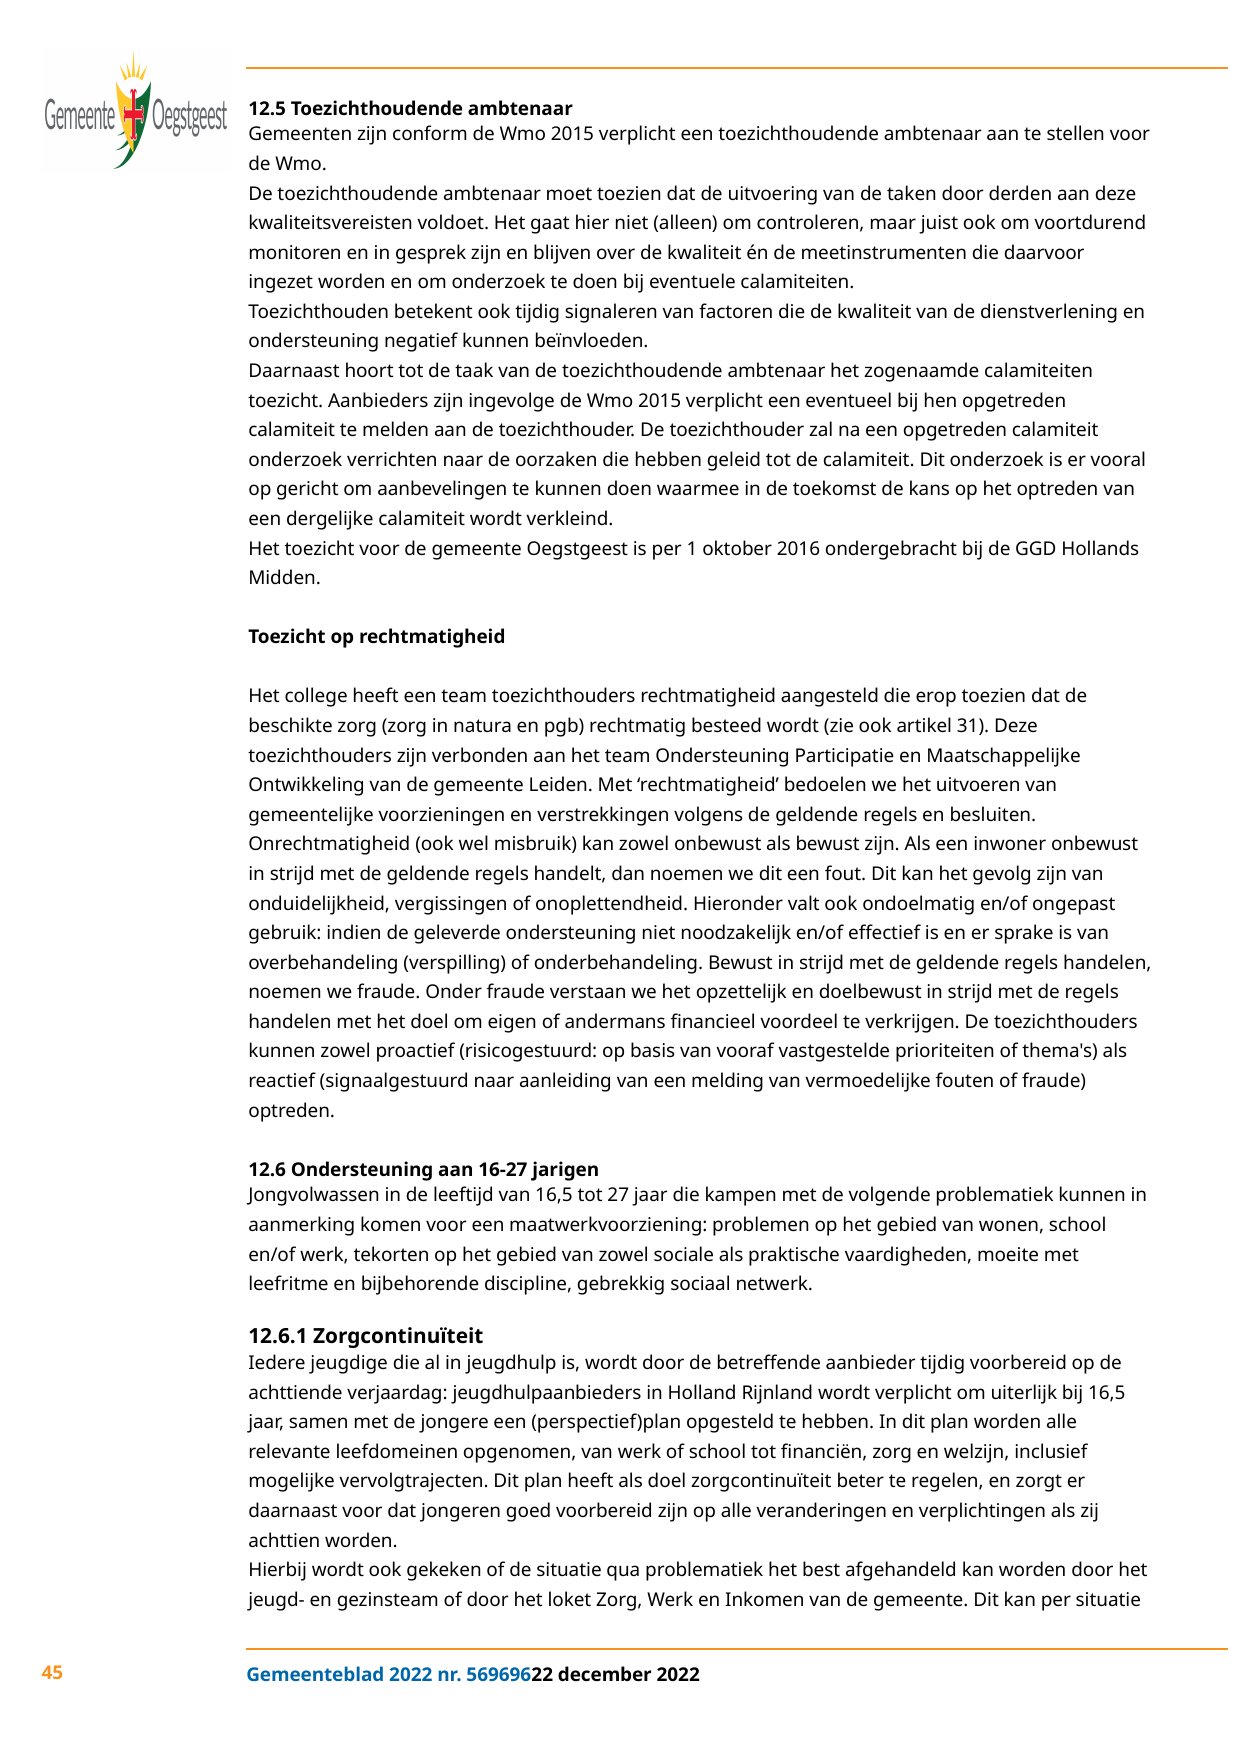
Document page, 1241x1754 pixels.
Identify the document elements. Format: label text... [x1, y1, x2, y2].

text Gemeenten zijn conform de Wmo 2015 verplicht een toezichthoudende ambtenaar aan te stellen voor de Wmo. [248, 121, 1152, 176]
text Daarnaast hoort tot de taak van de toezichthoudende ambtenaar het zogenaamde calamiteiten toezicht. Aanbieders zijn ingevolge de Wmo 2015 verplicht een eventueel bij hen opgetreden calamiteit te melden aan de toezichthouder. De toezichthouder zal na een opgetreden calamiteit onderzoek verrichten naar de oorzaken die hebben geleid tot de calamiteit. Dit onderzoek is er vooral op gericht om aanbevelingen te kunnen doen waarmee in de toekomst de kans op het optreden van een dergelijke calamiteit wordt verkleind. [248, 357, 1152, 531]
text De toezichthoudende ambtenaar moet toezien dat de uitvoering van de taken door derden aan deze kwaliteitsvereisten voldoet. Het gaat hier niet (alleen) om controleren, maar juist ook om voortdurend monitoren en in gesprek zijn en blijven over de kwaliteit én de meetinstrumenten die daarvoor ingezet worden en om onderzoek te doen bij eventuele calamiteiten. [248, 180, 1152, 294]
text Toezichthouden betekent ook tijdig signaleren van factoren die de kwaliteit van de dienstverlening en ondersteuning negatief kunnen beïnvloeden. [248, 298, 1152, 353]
text Jongvolwassen in de leeftijd van 16,5 tot 27 jaar die kampen met de volgende problematiek kunnen in aanmerking komen voor een maatwerkvoorziening: problemen op het gebied van wonen, school en/of werk, tekorten op het gebied van zowel sociale als praktische vaardigheden, moeite met leefritme en bijbehorende discipline, gebrekkig sociaal netwerk. [248, 1182, 1152, 1296]
text 12.6 Ondersteuning aan 16-27 jarigen [248, 1156, 1152, 1182]
text 12.6.1 Zorgcontinuïteit [248, 1321, 1152, 1349]
text Het toezicht voor de gemeente Oegstgeest is per 1 oktober 2016 ondergebracht bij de GGD Hollands Midden. [248, 535, 1152, 590]
text Het college heeft een team toezichthouders rechtmatigheid aangesteld die erop toezien dat de beschikte zorg (zorg in natura en pgb) rechtmatig besteed wordt (zie ook artikel 31). Deze toezichthouders zijn verbonden aan het team Ondersteuning Participatie en Maatschappelijke Ontwikkeling van de gemeente Leiden. Met ‘rechtmatigheid’ bedoelen we het uitvoeren van gemeentelijke voorzieningen en verstrekkingen volgens de geldende regels en besluiten. Onrechtmatigheid (ook wel misbruik) kan zowel onbewust als bewust zijn. Als een inwoner onbewust in strijd met de geldende regels handelt, dan noemen we dit een fout. Dit kan het gevolg zijn van onduidelijkheid, vergissingen of onoplettendheid. Hieronder valt ook ondoelmatig en/of ongepast gebruik: indien de geleverde ondersteuning niet noodzakelijk en/of effectief is en er sprake is van overbehandeling (verspilling) of onderbehandeling. Bewust in strijd met de geldende regels handelen, noemen we fraude. Onder fraude verstaan we het opzettelijk en doelbewust in strijd met de regels handelen met het doel om eigen of andermans financieel voordeel te verkrijgen. De toezichthouders kunnen zowel proactief (risicogestuurd: op basis van vooraf vastgestelde prioriteiten of thema's) als reactief (signaalgestuurd naar aanleiding van een melding van vermoedelijke fouten of fraude) optreden. [248, 683, 1152, 1122]
text Hierbij wordt ook gekeken of de situatie qua problematiek het best afgehandeld kan worden door het jeugd- en gezinsteam of door het loket Zorg, Werk en Inkomen van de gemeente. Dit kan per situatie [248, 1556, 1152, 1612]
picture [41, 47, 231, 172]
text Toezicht op rechtmatigheid [248, 623, 1152, 649]
text Iedere jeugdige die al in jeugdhulp is, wordt door de betreffende aanbieder tijdig voorbereid op de achttiende verjaardag: jeugdhulpaanbieders in Holland Rijnland wordt verplicht om uiterlijk bij 16,5 jaar, samen met de jongere een (perspectief)plan opgesteld te hebben. In dit plan worden alle relevante leefdomeinen opgenomen, van werk of school tot financiën, zorg en welzijn, inclusief mogelijke vervolgtrajecten. Dit plan heeft als doel zorgcontinuïteit beter te regelen, en zorgt er daarnaast voor dat jongeren goed voorbereid zijn op alle veranderingen en verplichtingen als zij achttien worden. [248, 1349, 1152, 1552]
text 12.5 Toezichthoudende ambtenaar [248, 95, 1152, 121]
